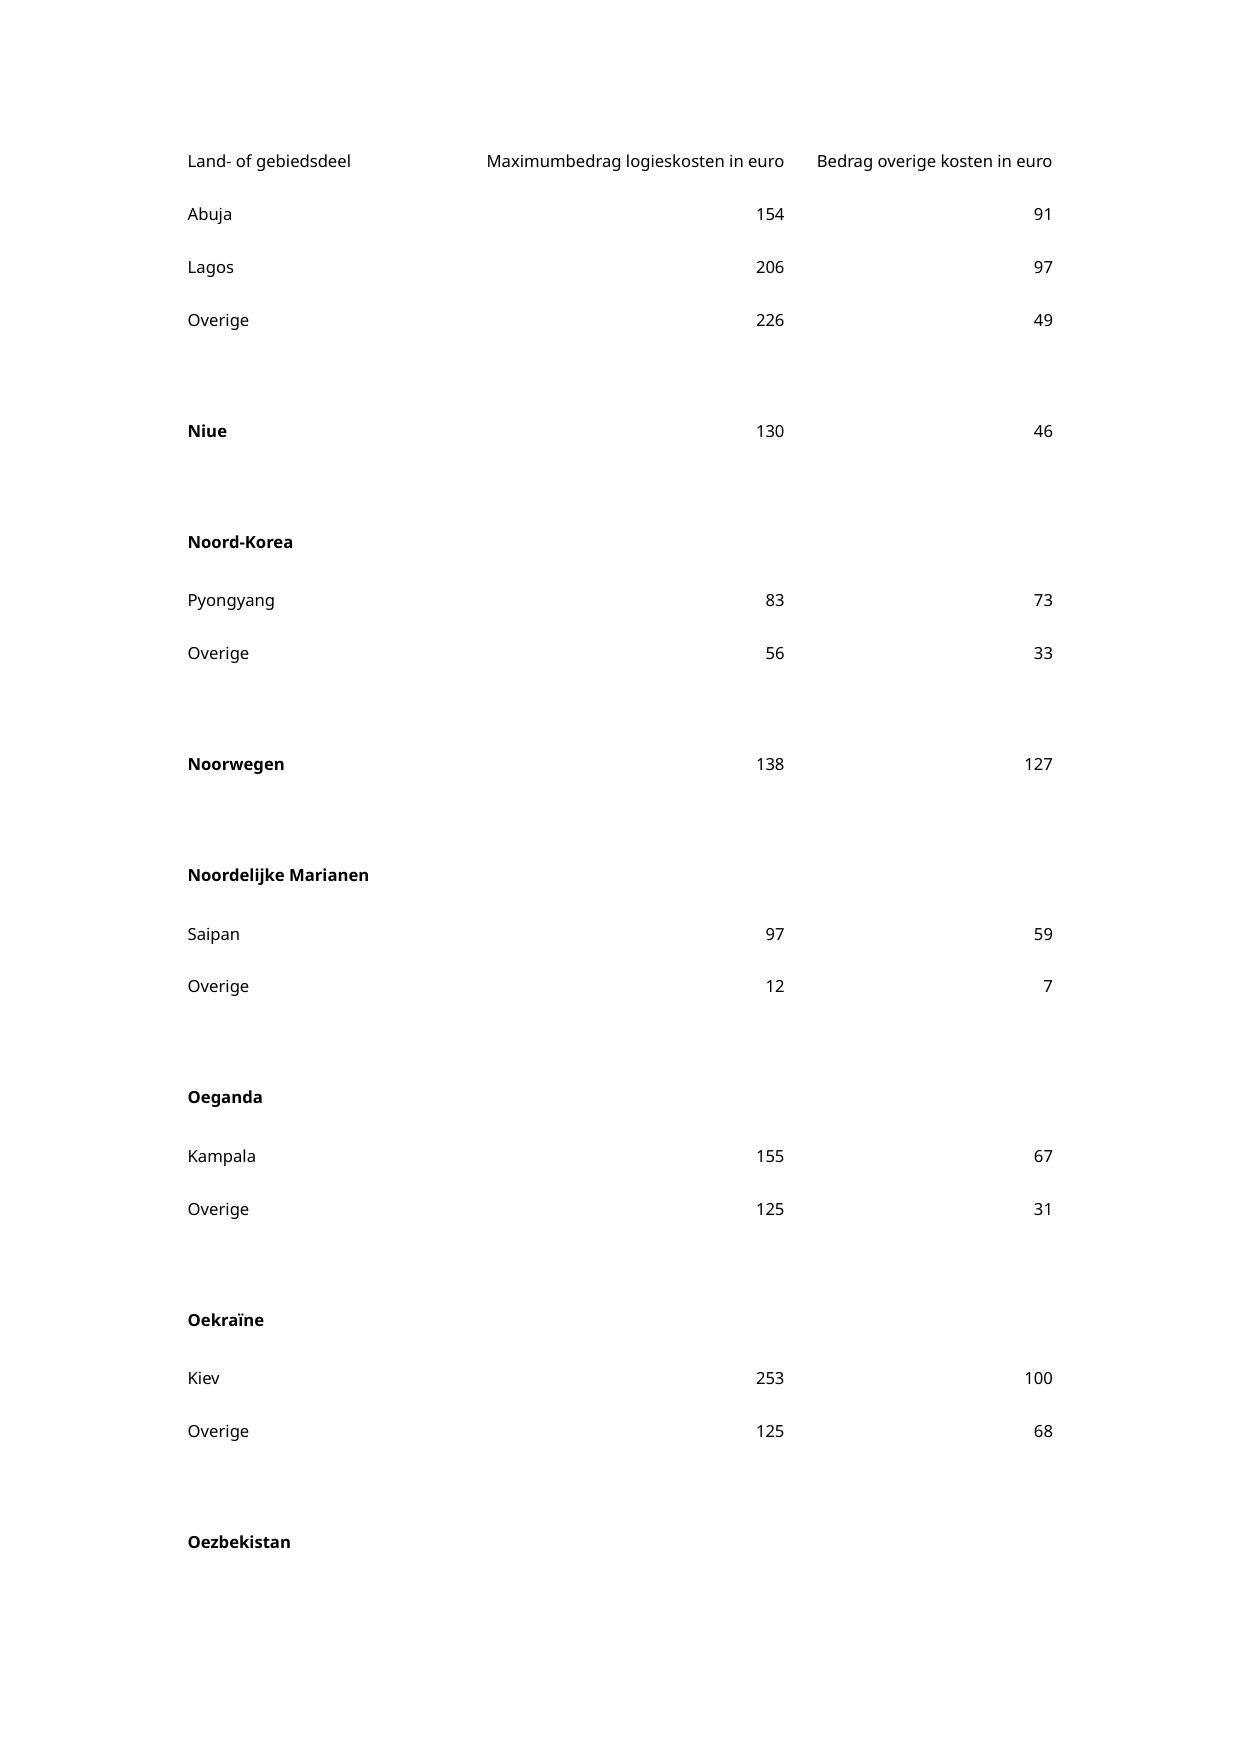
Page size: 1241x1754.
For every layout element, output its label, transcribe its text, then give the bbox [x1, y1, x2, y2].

table_cell [464, 1309, 784, 1367]
table_header Bedrag overige kosten in euro [784, 150, 1053, 203]
table_cell Lagos [188, 255, 464, 308]
table_cell [188, 1472, 464, 1531]
table_cell [784, 361, 1053, 419]
table_cell [188, 361, 464, 419]
table_cell 206 [464, 255, 784, 308]
table_cell Pyongyang [188, 589, 464, 642]
table_cell Niue [188, 419, 464, 472]
table_cell 155 [464, 1145, 784, 1197]
table_cell Overige [188, 975, 464, 1028]
table_cell [188, 1250, 464, 1308]
table_cell Oeganda [188, 1086, 464, 1144]
table_cell [784, 1531, 1053, 1589]
table_cell Noorwegen [188, 753, 464, 805]
table_cell 97 [464, 922, 784, 975]
table_cell Oezbekistan [188, 1531, 464, 1589]
table_cell Abuja [188, 203, 464, 255]
table_cell Noord-Korea [188, 530, 464, 589]
table_cell 154 [464, 203, 784, 255]
table_header Land- of gebiedsdeel [188, 150, 464, 203]
table_cell 100 [784, 1367, 1053, 1419]
table_cell [188, 694, 464, 753]
table_cell [188, 805, 464, 864]
table_cell [784, 1086, 1053, 1144]
table_cell [784, 864, 1053, 922]
table_cell Overige [188, 1197, 464, 1250]
table_cell [464, 530, 784, 589]
table_cell 130 [464, 419, 784, 472]
table_cell Overige [188, 308, 464, 361]
table_cell 125 [464, 1197, 784, 1250]
table_cell [784, 530, 1053, 589]
table_cell [464, 805, 784, 864]
table_cell 46 [784, 419, 1053, 472]
table_header Maximumbedrag logieskosten in euro [464, 150, 784, 203]
table_cell [784, 694, 1053, 753]
table_cell 31 [784, 1197, 1053, 1250]
table_cell 67 [784, 1145, 1053, 1197]
table_cell [464, 694, 784, 753]
table_cell 83 [464, 589, 784, 642]
table_cell [784, 805, 1053, 864]
table_cell 253 [464, 1367, 784, 1419]
table_cell 12 [464, 975, 784, 1028]
table_cell Kiev [188, 1367, 464, 1419]
table_cell 49 [784, 308, 1053, 361]
table_cell Kampala [188, 1145, 464, 1197]
table_cell [784, 472, 1053, 530]
table_cell [784, 1250, 1053, 1308]
table_cell [784, 1028, 1053, 1086]
table_cell 59 [784, 922, 1053, 975]
table_cell [464, 1531, 784, 1589]
table_cell [464, 361, 784, 419]
table_cell [464, 1250, 784, 1308]
table_cell [464, 472, 784, 530]
table_cell [464, 1086, 784, 1144]
table_cell [464, 1472, 784, 1531]
table_cell [784, 1309, 1053, 1367]
table_cell Overige [188, 1420, 464, 1472]
table_cell 73 [784, 589, 1053, 642]
table_cell 7 [784, 975, 1053, 1028]
table_cell 91 [784, 203, 1053, 255]
table_cell Noordelijke Marianen [188, 864, 464, 922]
table_cell [188, 1028, 464, 1086]
table_cell [464, 1028, 784, 1086]
table_cell 226 [464, 308, 784, 361]
table_cell [188, 472, 464, 530]
table_cell 138 [464, 753, 784, 805]
table_cell 97 [784, 255, 1053, 308]
table_cell 68 [784, 1420, 1053, 1472]
table_cell Overige [188, 642, 464, 694]
table_cell 56 [464, 642, 784, 694]
table_cell [784, 1472, 1053, 1531]
table_cell 127 [784, 753, 1053, 805]
table_cell 33 [784, 642, 1053, 694]
table_cell [464, 864, 784, 922]
table_cell Saipan [188, 922, 464, 975]
table_cell Oekraïne [188, 1309, 464, 1367]
table_cell 125 [464, 1420, 784, 1472]
